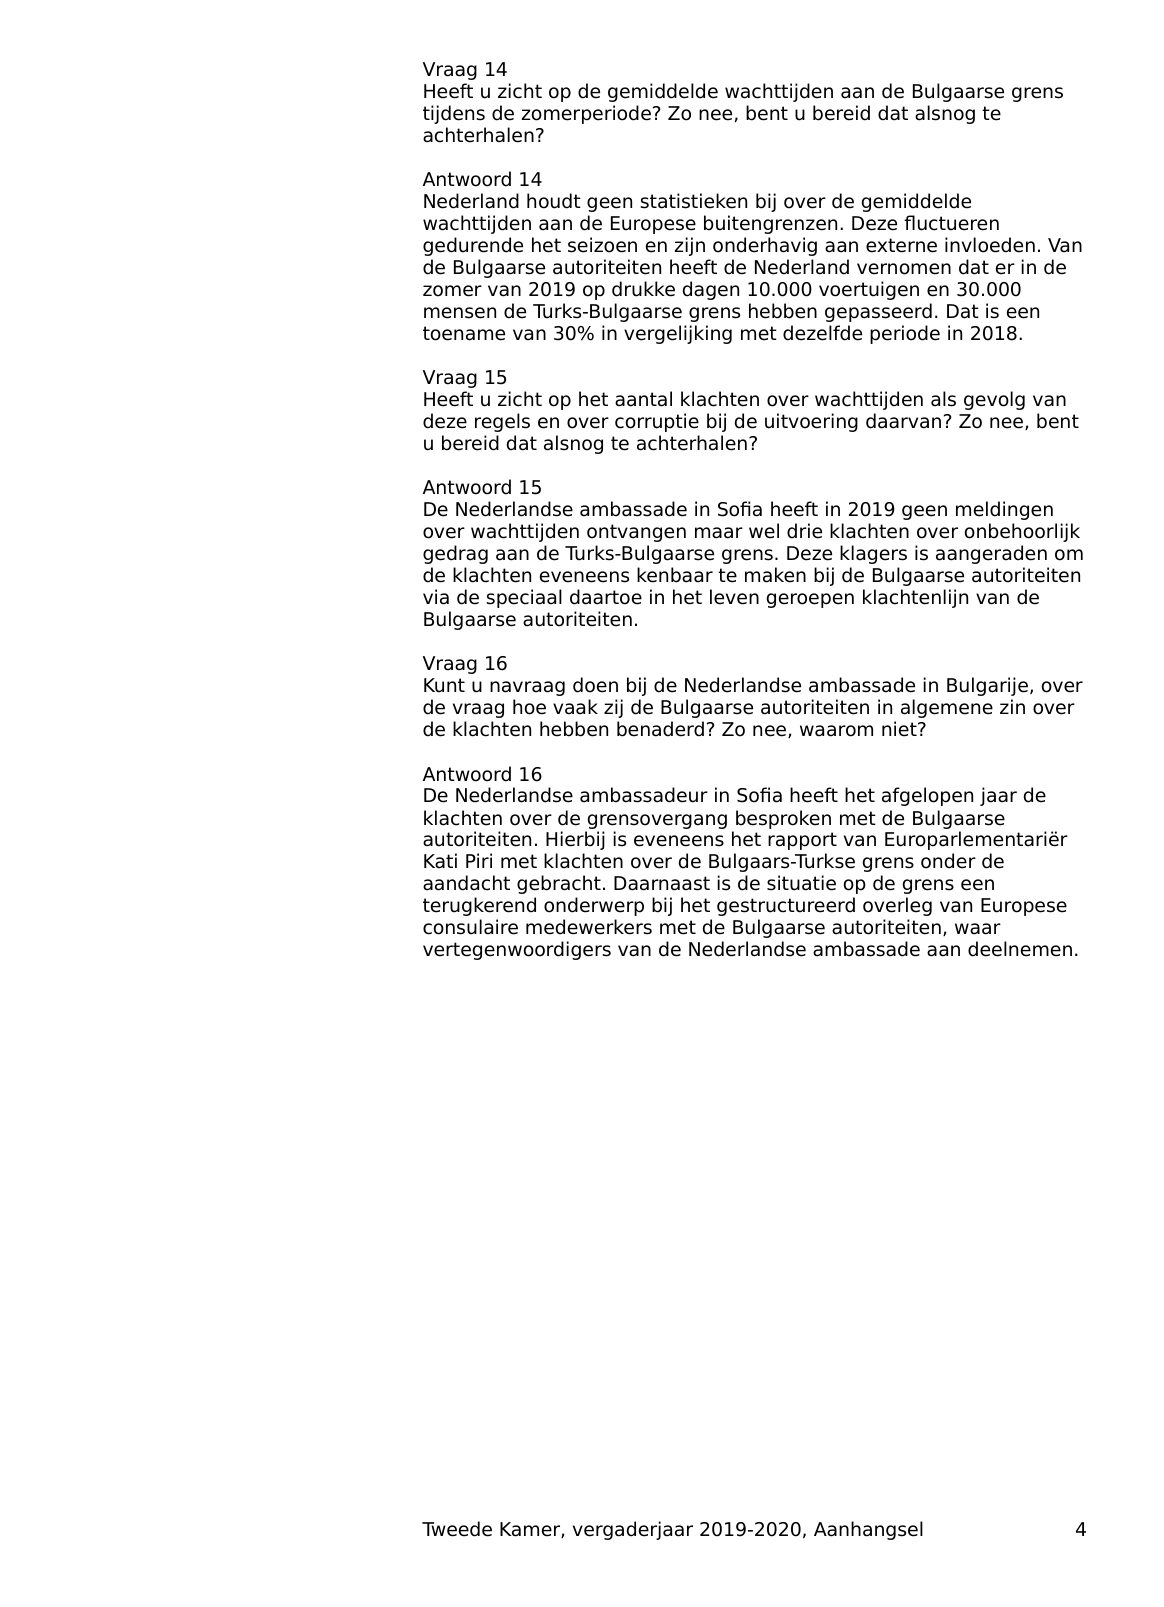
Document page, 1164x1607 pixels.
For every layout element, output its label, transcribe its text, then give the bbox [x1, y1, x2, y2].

text Heeft u zicht op het aantal klachten over wachttijden als gevolg van deze regels en over corruptie bij de uitvoering daarvan? Zo nee, bent u bereid dat alsnog te achterhalen? [422, 389, 1087, 455]
text Nederland houdt geen statistieken bij over de gemiddelde wachttijden aan de Europese buitengrenzen. Deze fluctueren gedurende het seizoen en zijn onderhavig aan externe invloeden. Van de Bulgaarse autoriteiten heeft de Nederland vernomen dat er in de zomer van 2019 op drukke dagen 10.000 voertuigen en 30.000 mensen de Turks-Bulgaarse grens hebben gepasseerd. Dat is een toename van 30% in vergelijking met dezelfde periode in 2018. [422, 191, 1087, 345]
text Kunt u navraag doen bij de Nederlandse ambassade in Bulgarije, over de vraag hoe vaak zij de Bulgaarse autoriteiten in algemene zin over de klachten hebben benaderd? Zo nee, waarom niet? [422, 675, 1087, 741]
text De Nederlandse ambassadeur in Sofia heeft het afgelopen jaar de klachten over de grensovergang besproken met de Bulgaarse autoriteiten. Hierbij is eveneens het rapport van Europarlementariër Kati Piri met klachten over de Bulgaars-Turkse grens onder de aandacht gebracht. Daarnaast is de situatie op de grens een terugkerend onderwerp bij het gestructureerd overleg van Europese consulaire medewerkers met de Bulgaarse autoriteiten, waar vertegenwoordigers van de Nederlandse ambassade aan deelnemen. [422, 785, 1087, 961]
text De Nederlandse ambassade in Sofia heeft in 2019 geen meldingen over wachttijden ontvangen maar wel drie klachten over onbehoorlijk gedrag aan de Turks-Bulgaarse grens. Deze klagers is aangeraden om de klachten eveneens kenbaar te maken bij de Bulgaarse autoriteiten via de speciaal daartoe in het leven geroepen klachtenlijn van de Bulgaarse autoriteiten. [422, 499, 1087, 631]
text Heeft u zicht op de gemiddelde wachttijden aan de Bulgaarse grens tijdens de zomerperiode? Zo nee, bent u bereid dat alsnog te achterhalen? [422, 81, 1087, 147]
text Vraag 16 [422, 653, 1087, 675]
text Vraag 15 [422, 367, 1087, 389]
text Vraag 14 [422, 59, 1087, 81]
text Antwoord 14 [422, 169, 1087, 191]
text Antwoord 16 [422, 763, 1087, 785]
text Antwoord 15 [422, 477, 1087, 499]
